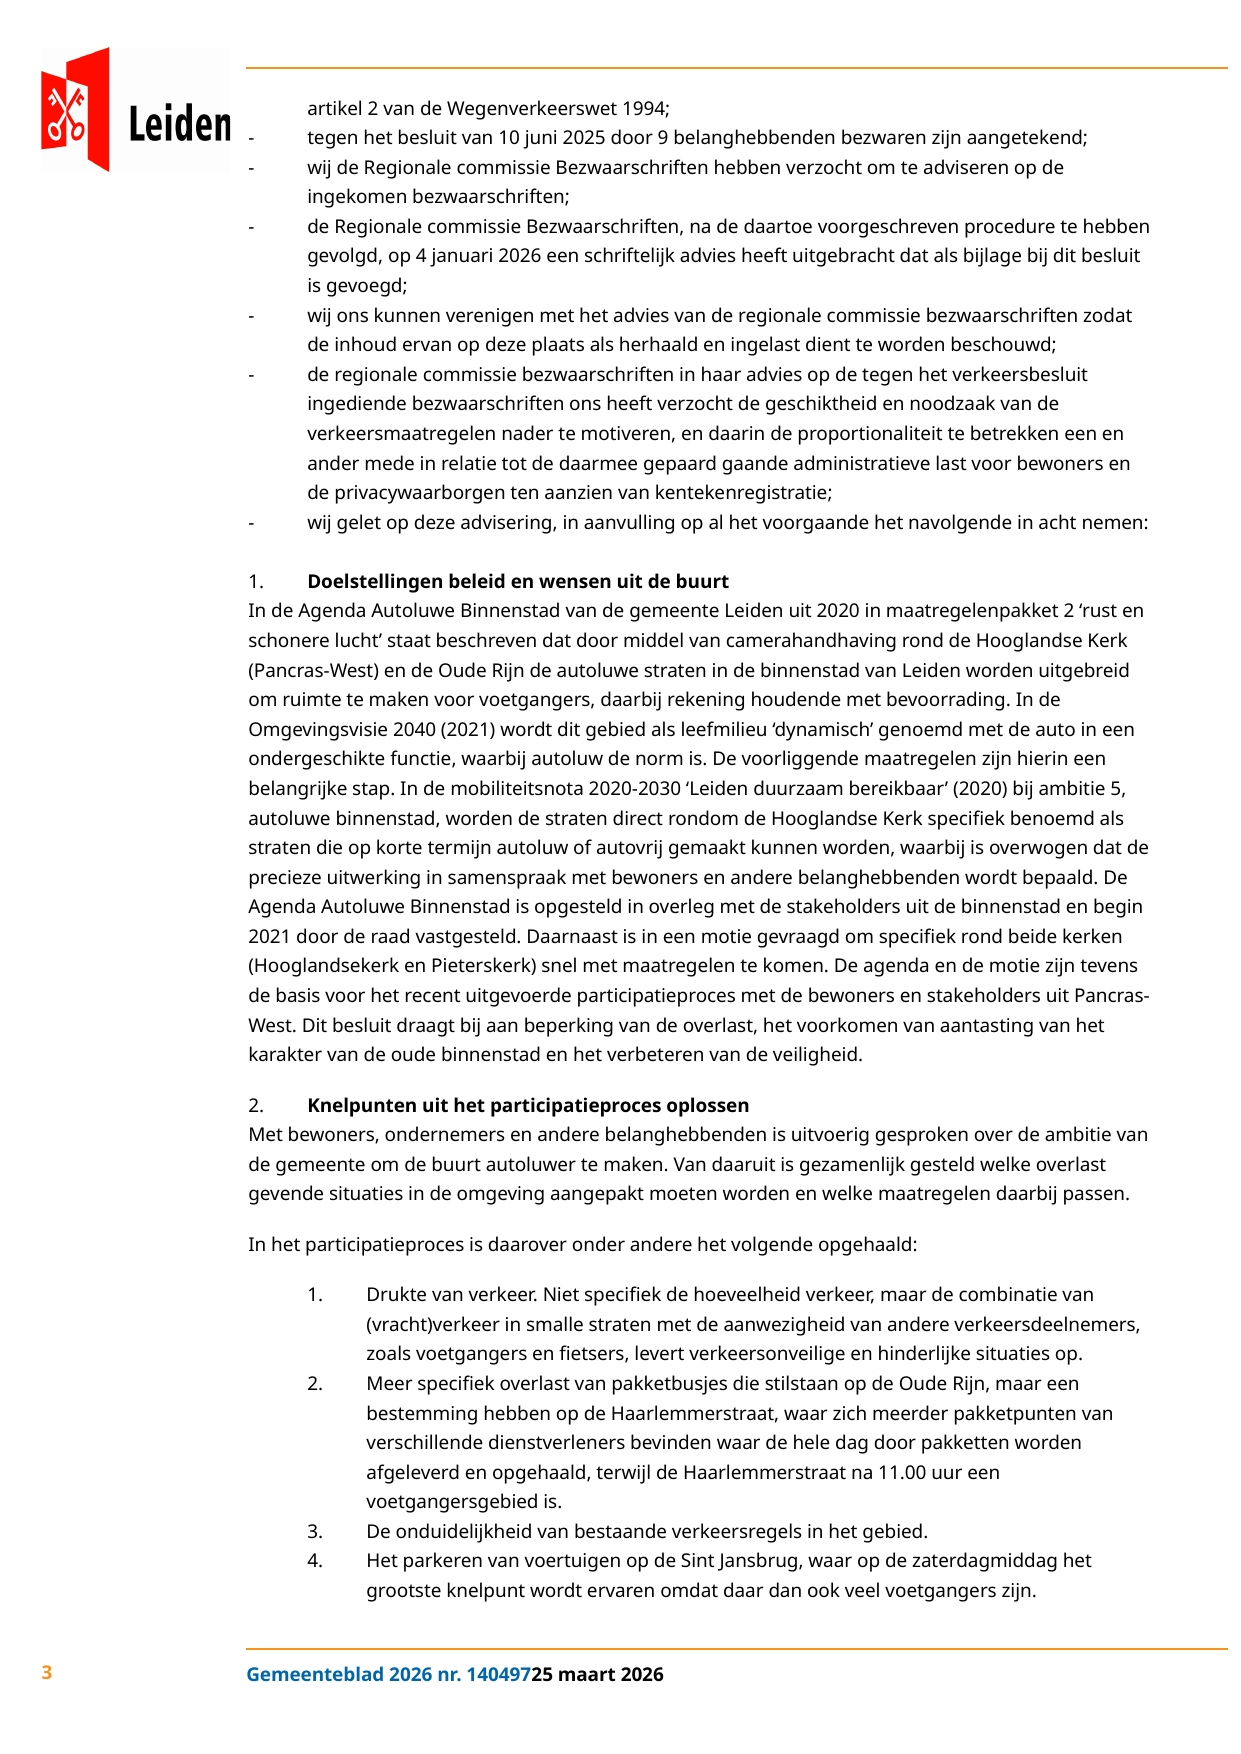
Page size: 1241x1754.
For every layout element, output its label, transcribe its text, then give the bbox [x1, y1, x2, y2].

list Het parkeren van voertuigen op de Sint Jansbrug, waar op de zaterdagmiddag het grootste knelpunt wordt ervaren omdat daar dan ook veel voetgangers zijn. [307, 1548, 1152, 1603]
list tegen het besluit van 10 juni 2025 door 9 belanghebbenden bezwaren zijn aangetekend; [248, 124, 1152, 150]
text In de Agenda Autoluwe Binnenstad van de gemeente Leiden uit 2020 in maatregelenpakket 2 ‘rust en schonere lucht’ staat beschreven dat door middel van camerahandhaving rond de Hooglandse Kerk (Pancras-West) en de Oude Rijn de autoluwe straten in de binnenstad van Leiden worden uitgebreid om ruimte te maken voor voetgangers, daarbij rekening houdende met bevoorrading. In de Omgevingsvisie 2040 (2021) wordt dit gebied als leefmilieu ‘dynamisch’ genoemd met de auto in een ondergeschikte functie, waarbij autoluw de norm is. De voorliggende maatregelen zijn hierin een belangrijke stap. In de mobiliteitsnota 2020-2030 ‘Leiden duurzaam bereikbaar’ (2020) bij ambitie 5, autoluwe binnenstad, worden de straten direct rondom de Hooglandse Kerk specifiek benoemd als straten die op korte termijn autoluw of autovrij gemaakt kunnen worden, waarbij is overwogen dat de precieze uitwerking in samenspraak met bewoners en andere belanghebbenden wordt bepaald. De Agenda Autoluwe Binnenstad is opgesteld in overleg met de stakeholders uit de binnenstad en begin 2021 door de raad vastgesteld. Daarnaast is in een motie gevraagd om specifiek rond beide kerken (Hooglandsekerk en Pieterskerk) snel met maatregelen te komen. De agenda en de motie zijn tevens de basis voor het recent uitgevoerde participatieproces met de bewoners en stakeholders uit Pancras-West. Dit besluit draagt bij aan beperking van de overlast, het voorkomen van aantasting van het karakter van de oude binnenstad en het verbeteren van de veiligheid. [248, 598, 1152, 1067]
list wij ons kunnen verenigen met het advies van de regionale commissie bezwaarschriften zodat de inhoud ervan op deze plaats als herhaald en ingelast dient te worden beschouwd; [248, 302, 1152, 357]
list de Regionale commissie Bezwaarschriften, na de daartoe voorgeschreven procedure te hebben gevolgd, op 4 januari 2026 een schriftelijk advies heeft uitgebracht dat als bijlage bij dit besluit is gevoegd; [248, 213, 1152, 298]
list wij gelet op deze advisering, in aanvulling op al het voorgaande het navolgende in acht nemen: [248, 509, 1152, 535]
text In het participatieproces is daarover onder andere het volgende opgehaald: [248, 1231, 1152, 1257]
list Meer specifiek overlast van pakketbusjes die stilstaan op de Oude Rijn, maar een bestemming hebben op de Haarlemmerstraat, waar zich meerder pakketpunten van verschillende dienstverleners bevinden waar de hele dag door pakketten worden afgeleverd en opgehaald, terwijl de Haarlemmerstraat na 11.00 uur een voetgangersgebied is. [307, 1370, 1152, 1514]
list De onduidelijkheid van bestaande verkeersregels in het gebied. [307, 1518, 1152, 1544]
list wij de Regionale commissie Bezwaarschriften hebben verzocht om te adviseren op de ingekomen bezwaarschriften; [248, 154, 1152, 209]
picture [41, 47, 231, 172]
list Drukte van verkeer. Niet specifiek de hoeveelheid verkeer, maar de combinatie van (vracht)verkeer in smalle straten met de aanwezigheid van andere verkeersdeelnemers, zoals voetgangers en fietsers, levert verkeersonveilige en hinderlijke situaties op. [307, 1281, 1152, 1366]
list artikel 2 van de Wegenverkeerswet 1994; [248, 95, 1152, 121]
text Met bewoners, ondernemers en andere belanghebbenden is uitvoerig gesproken over de ambitie van de gemeente om de buurt autoluwer te maken. Van daaruit is gezamenlijk gesteld welke overlast gevende situaties in de omgeving aangepakt moeten worden en welke maatregelen daarbij passen. [248, 1121, 1152, 1206]
list Doelstellingen beleid en wensen uit de buurt [248, 568, 1152, 594]
list de regionale commissie bezwaarschriften in haar advies op de tegen het verkeersbesluit ingediende bezwaarschriften ons heeft verzocht de geschiktheid en noodzaak van de verkeersmaatregelen nader te motiveren, en daarin de proportionaliteit te betrekken een en ander mede in relatie tot de daarmee gepaard gaande administratieve last voor bewoners en de privacywaarborgen ten aanzien van kentekenregistratie; [248, 361, 1152, 505]
list Knelpunten uit het participatieproces oplossen [248, 1092, 1152, 1118]
